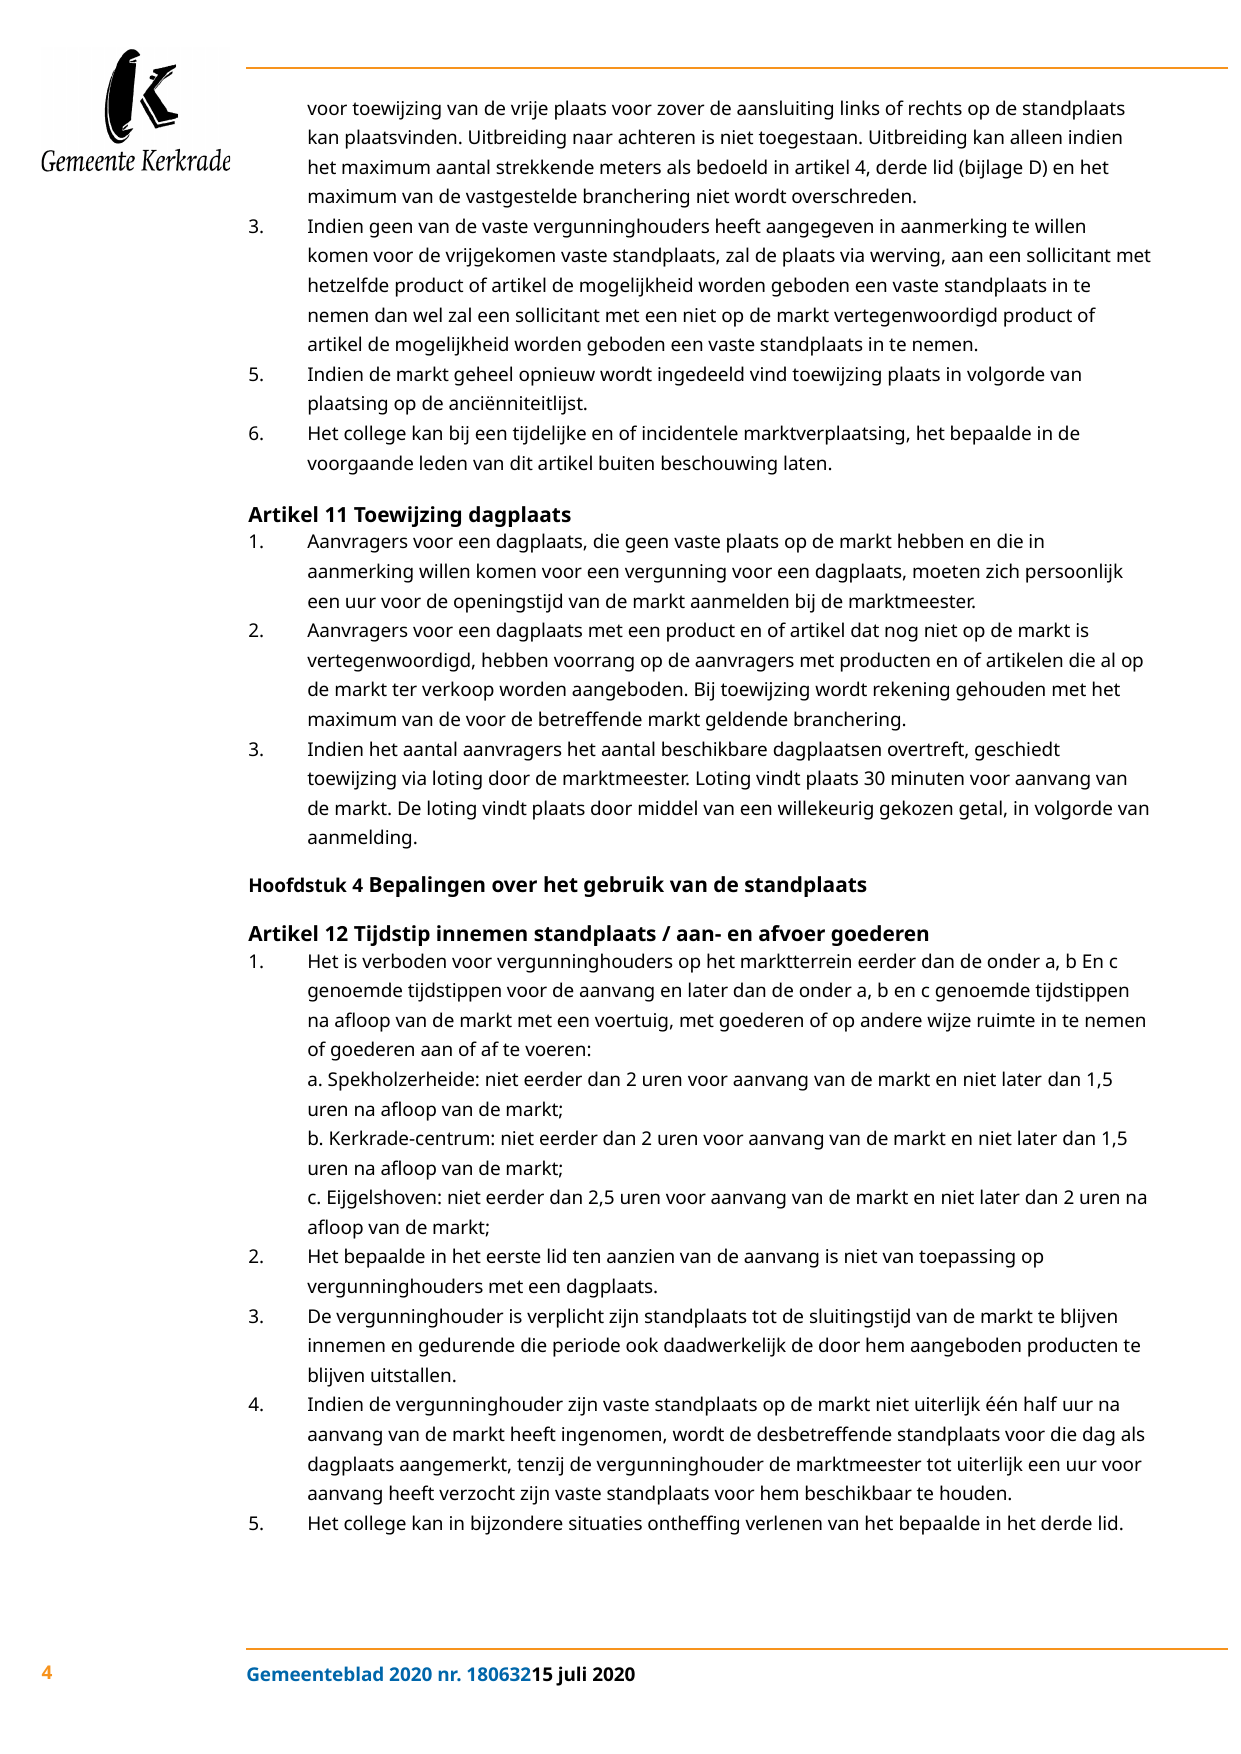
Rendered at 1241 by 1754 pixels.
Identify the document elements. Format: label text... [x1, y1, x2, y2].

picture [41, 47, 231, 172]
list Het bepaalde in het eerste lid ten aanzien van de aanvang is niet van toepassing op vergunninghouders met een dagplaats. [248, 1244, 1152, 1299]
text Artikel 11 Toewijzing dagplaats [248, 500, 1152, 529]
list Het college kan in bijzondere situaties ontheffing verlenen van het bepaalde in het derde lid. [248, 1510, 1152, 1536]
list Indien de vergunninghouder zijn vaste standplaats op de markt niet uiterlijk één half uur na aanvang van de markt heeft ingenomen, wordt de desbetreffende standplaats voor die dag als dagplaats aangemerkt, tenzij de vergunninghouder de marktmeester tot uiterlijk een uur voor aanvang heeft verzocht zijn vaste standplaats voor hem beschikbaar te houden. [248, 1392, 1152, 1506]
list c. Eijgelshoven: niet eerder dan 2,5 uren voor aanvang van de markt en niet later dan 2 uren na afloop van de markt; [248, 1184, 1152, 1240]
list Het college kan bij een tijdelijke en of incidentele marktverplaatsing, het bepaalde in de voorgaande leden van dit artikel buiten beschouwing laten. [248, 420, 1152, 476]
text Artikel 12 Tijdstip innemen standplaats / aan- en afvoer goederen [248, 919, 1152, 948]
list Indien de markt geheel opnieuw wordt ingedeeld vind toewijzing plaats in volgorde van plaatsing op de anciënniteitlijst. [248, 361, 1152, 416]
list Indien het aantal aanvragers het aantal beschikbare dagplaatsen overtreft, geschiedt toewijzing via loting door de marktmeester. Loting vindt plaats 30 minuten voor aanvang van de markt. De loting vindt plaats door middel van een willekeurig gekozen getal, in volgorde van aanmelding. [248, 736, 1152, 850]
text Hoofdstuk 4 Bepalingen over het gebruik van de standplaats [248, 870, 1152, 898]
list b. Kerkrade-centrum: niet eerder dan 2 uren voor aanvang van de markt en niet later dan 1,5 uren na afloop van de markt; [248, 1125, 1152, 1181]
list Aanvragers voor een dagplaats, die geen vaste plaats op de markt hebben en die in aanmerking willen komen voor een vergunning voor een dagplaats, moeten zich persoonlijk een uur voor de openingstijd van de markt aanmelden bij de marktmeester. [248, 529, 1152, 613]
list a. Spekholzerheide: niet eerder dan 2 uren voor aanvang van de markt en niet later dan 1,5 uren na afloop van de markt; [248, 1066, 1152, 1121]
list Indien geen van de vaste vergunninghouders heeft aangegeven in aanmerking te willen komen voor de vrijgekomen vaste standplaats, zal de plaats via werving, aan een sollicitant met hetzelfde product of artikel de mogelijkheid worden geboden een vaste standplaats in te nemen dan wel zal een sollicitant met een niet op de markt vertegenwoordigd product of artikel de mogelijkheid worden geboden een vaste standplaats in te nemen. [248, 213, 1152, 357]
list voor toewijzing van de vrije plaats voor zover de aansluiting links of rechts op de standplaats kan plaatsvinden. Uitbreiding naar achteren is niet toegestaan. Uitbreiding kan alleen indien het maximum aantal strekkende meters als bedoeld in artikel 4, derde lid (bijlage D) en het maximum van de vastgestelde branchering niet wordt overschreden. [248, 95, 1152, 209]
list Het is verboden voor vergunninghouders op het marktterrein eerder dan de onder a, b En c genoemde tijdstippen voor de aanvang en later dan de onder a, b en c genoemde tijdstippen na afloop van de markt met een voertuig, met goederen of op andere wijze ruimte in te nemen of goederen aan of af te voeren: [248, 948, 1152, 1062]
list De vergunninghouder is verplicht zijn standplaats tot de sluitingstijd van de markt te blijven innemen en gedurende die periode ook daadwerkelijk de door hem aangeboden producten te blijven uitstallen. [248, 1303, 1152, 1388]
list Aanvragers voor een dagplaats met een product en of artikel dat nog niet op de markt is vertegenwoordigd, hebben voorrang op de aanvragers met producten en of artikelen die al op de markt ter verkoop worden aangeboden. Bij toewijzing wordt rekening gehouden met het maximum van de voor de betreffende markt geldende branchering. [248, 617, 1152, 732]
